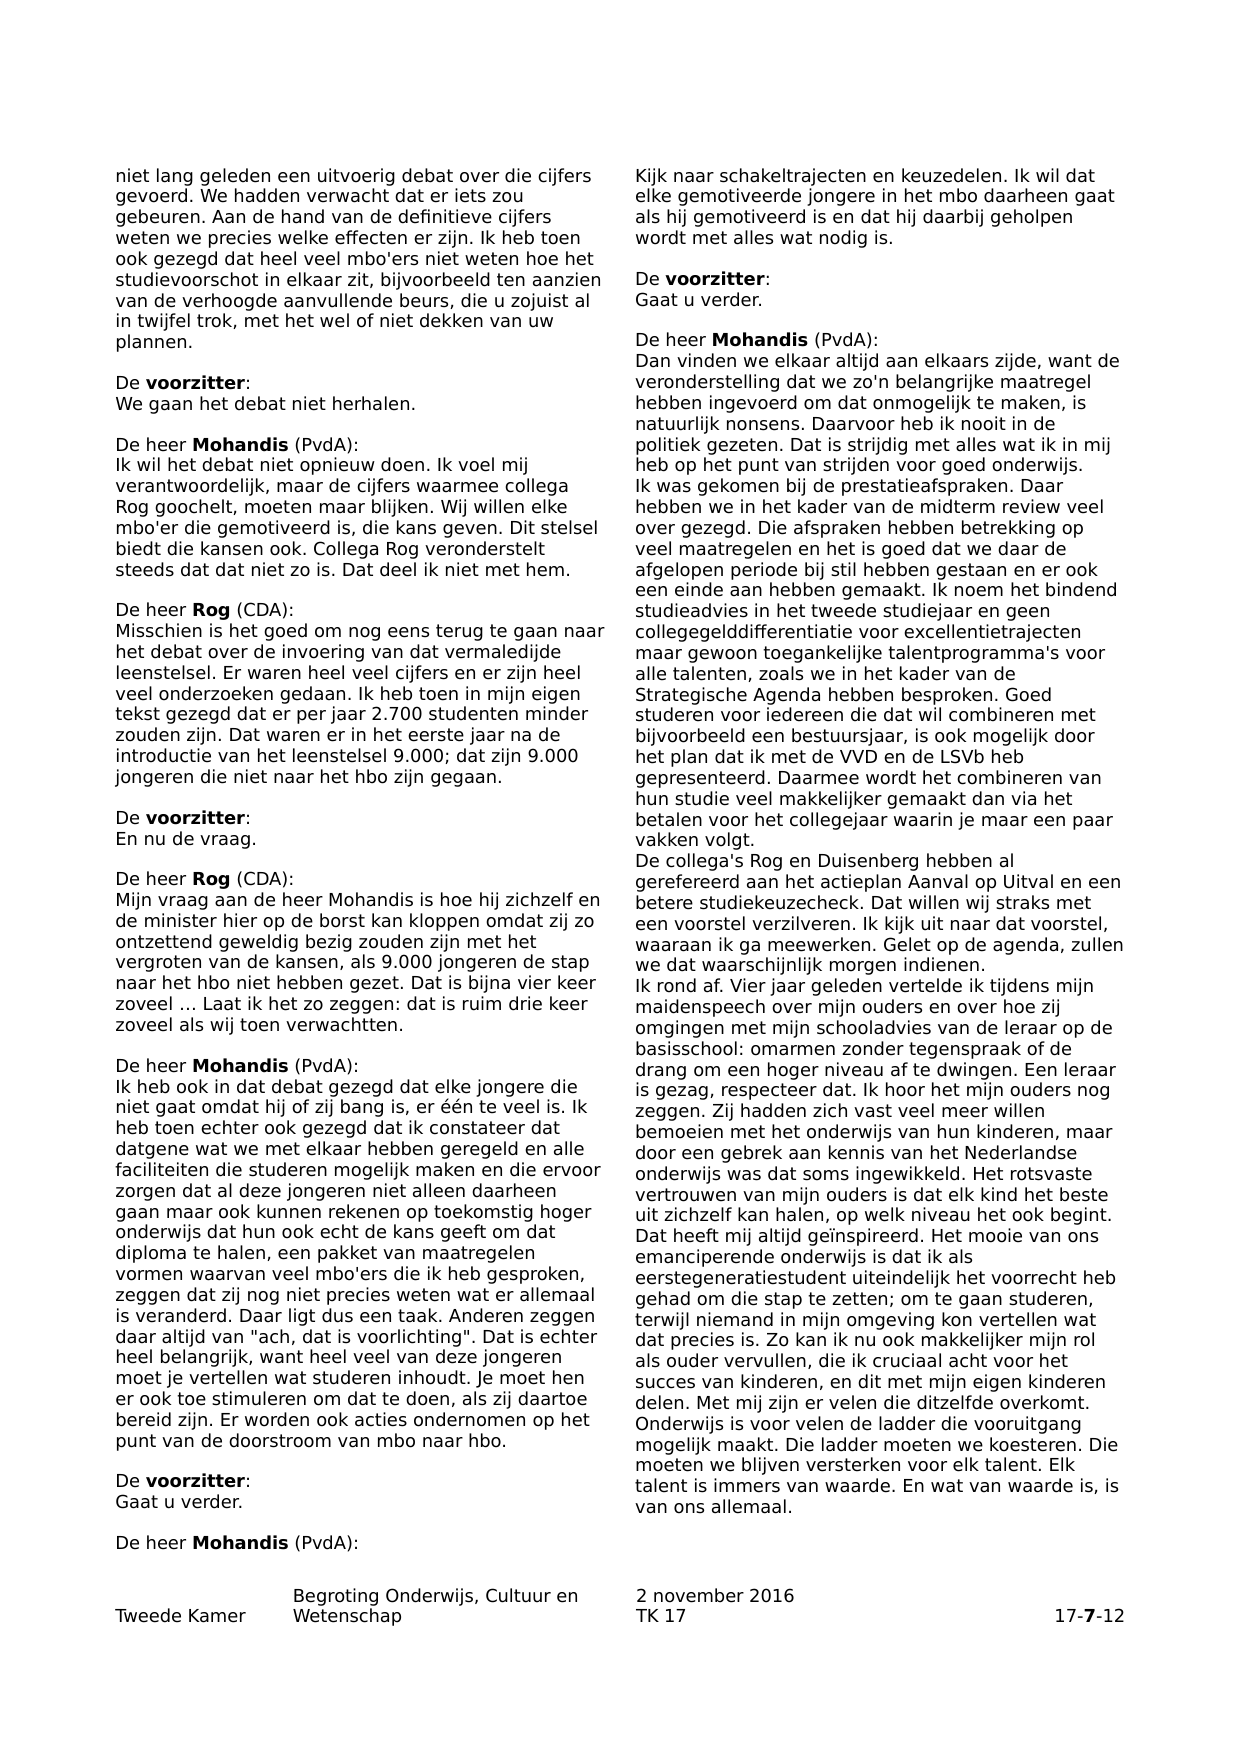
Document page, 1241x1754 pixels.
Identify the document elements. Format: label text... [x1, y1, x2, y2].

text De voorzitter: [635, 269, 1125, 289]
text De heer Rog (CDA): [115, 869, 605, 890]
text De heer Mohandis (PvdA): [115, 434, 605, 455]
text De voorzitter: [115, 373, 605, 393]
text De voorzitter: [115, 1471, 605, 1492]
text Gaat u verder. [115, 1492, 605, 1513]
text Mijn vraag aan de heer Mohandis is hoe hij zichzelf en de minister hier op de borst kan kloppen omdat zij zo ontzettend geweldig bezig zouden zijn met het vergroten van de kansen, als 9.000 jongeren de stap naar het hbo niet hebben gezet. Dat is bijna vier keer zoveel … Laat ik het zo zeggen: dat is ruim drie keer zoveel als wij toen verwachtten. [115, 890, 605, 1036]
text De heer Mohandis (PvdA): [635, 330, 1125, 351]
text En nu de vraag. [115, 828, 605, 849]
text Misschien is het goed om nog eens terug te gaan naar het debat over de invoering van dat vermaledijde leenstelsel. Er waren heel veel cijfers en er zijn heel veel onderzoeken gedaan. Ik heb toen in mijn eigen tekst gezegd dat er per jaar 2.700 studenten minder zouden zijn. Dat waren er in het eerste jaar na de introductie van het leenstelsel 9.000; dat zijn 9.000 jongeren die niet naar het hbo zijn gegaan. [115, 621, 605, 787]
text Ik heb ook in dat debat gezegd dat elke jongere die niet gaat omdat hij of zij bang is, er één te veel is. Ik heb toen echter ook gezegd dat ik constateer dat datgene wat we met elkaar hebben geregeld en alle faciliteiten die studeren mogelijk maken en die ervoor zorgen dat al deze jongeren niet alleen daarheen gaan maar ook kunnen rekenen op toekomstig hoger onderwijs dat hun ook echt de kans geeft om dat diploma te halen, een pakket van maatregelen vormen waarvan veel mbo'ers die ik heb gesproken, zeggen dat zij nog niet precies weten wat er allemaal is veranderd. Daar ligt dus een taak. Anderen zeggen daar altijd van "ach, dat is voorlichting". Dat is echter heel belangrijk, want heel veel van deze jongeren moet je vertellen wat studeren inhoudt. Je moet hen er ook toe stimuleren om dat te doen, als zij daartoe bereid zijn. Er worden ook acties ondernomen op het punt van de doorstroom van mbo naar hbo. [115, 1076, 605, 1451]
text Gaat u verder. [635, 289, 1125, 310]
text De heer Mohandis (PvdA): [115, 1533, 605, 1554]
text Kijk naar schakeltrajecten en keuzedelen. Ik wil dat elke gemotiveerde jongere in het mbo daarheen gaat als hij gemotiveerd is en dat hij daarbij geholpen wordt met alles wat nodig is. [635, 165, 1125, 249]
text We gaan het debat niet herhalen. [115, 393, 605, 414]
text Ik was gekomen bij de prestatieafspraken. Daar hebben we in het kader van de midterm review veel over gezegd. Die afspraken hebben betrekking op veel maatregelen en het is goed dat we daar de afgelopen periode bij stil hebben gestaan en er ook een einde aan hebben gemaakt. Ik noem het bindend studieadvies in het tweede studiejaar en geen collegegelddifferentiatie voor excellentietrajecten maar gewoon toegankelijke talentprogramma's voor alle talenten, zoals we in het kader van de Strategische Agenda hebben besproken. Goed studeren voor iedereen die dat wil combineren met bijvoorbeeld een bestuursjaar, is ook mogelijk door het plan dat ik met de VVD en de LSVb heb gepresenteerd. Daarmee wordt het combineren van hun studie veel makkelijker gemaakt dan via het betalen voor het collegejaar waarin je maar een paar vakken volgt. [635, 476, 1125, 851]
text niet lang geleden een uitvoerig debat over die cijfers gevoerd. We hadden verwacht dat er iets zou gebeuren. Aan de hand van de definitieve cijfers weten we precies welke effecten er zijn. Ik heb toen ook gezegd dat heel veel mbo'ers niet weten hoe het studievoorschot in elkaar zit, bijvoorbeeld ten aanzien van de verhoogde aanvullende beurs, die u zojuist al in twijfel trok, met het wel of niet dekken van uw plannen. [115, 165, 605, 353]
text Ik rond af. Vier jaar geleden vertelde ik tijdens mijn maidenspeech over mijn ouders en over hoe zij omgingen met mijn schooladvies van de leraar op de basisschool: omarmen zonder tegenspraak of de drang om een hoger niveau af te dwingen. Een leraar is gezag, respecteer dat. Ik hoor het mijn ouders nog zeggen. Zij hadden zich vast veel meer willen bemoeien met het onderwijs van hun kinderen, maar door een gebrek aan kennis van het Nederlandse onderwijs was dat soms ingewikkeld. Het rotsvaste vertrouwen van mijn ouders is dat elk kind het beste uit zichzelf kan halen, op welk niveau het ook begint. Dat heeft mij altijd geïnspireerd. Het mooie van ons emanciperende onderwijs is dat ik als eerstegeneratiestudent uiteindelijk het voorrecht heb gehad om die stap te zetten; om te gaan studeren, terwijl niemand in mijn omgeving kon vertellen wat dat precies is. Zo kan ik nu ook makkelijker mijn rol als ouder vervullen, die ik cruciaal acht voor het succes van kinderen, en dit met mijn eigen kinderen delen. Met mij zijn er velen die ditzelfde overkomt. Onderwijs is voor velen de ladder die vooruitgang mogelijk maakt. Die ladder moeten we koesteren. Die moeten we blijven versterken voor elk talent. Elk talent is immers van waarde. En wat van waarde is, is van ons allemaal. [635, 976, 1125, 1518]
text Dan vinden we elkaar altijd aan elkaars zijde, want de veronderstelling dat we zo'n belangrijke maatregel hebben ingevoerd om dat onmogelijk te maken, is natuurlijk nonsens. Daarvoor heb ik nooit in de politiek gezeten. Dat is strijdig met alles wat ik in mij heb op het punt van strijden voor goed onderwijs. [635, 351, 1125, 476]
text De heer Mohandis (PvdA): [115, 1056, 605, 1076]
text De voorzitter: [115, 807, 605, 828]
text De collega's Rog en Duisenberg hebben al gerefereerd aan het actieplan Aanval op Uitval en een betere studiekeuzecheck. Dat willen wij straks met een voorstel verzilveren. Ik kijk uit naar dat voorstel, waaraan ik ga meewerken. Gelet op de agenda, zullen we dat waarschijnlijk morgen indienen. [635, 851, 1125, 976]
text Ik wil het debat niet opnieuw doen. Ik voel mij verantwoordelijk, maar de cijfers waarmee collega Rog goochelt, moeten maar blijken. Wij willen elke mbo'er die gemotiveerd is, die kans geven. Dit stelsel biedt die kansen ook. Collega Rog veronderstelt steeds dat dat niet zo is. Dat deel ik niet met hem. [115, 455, 605, 580]
text De heer Rog (CDA): [115, 600, 605, 621]
